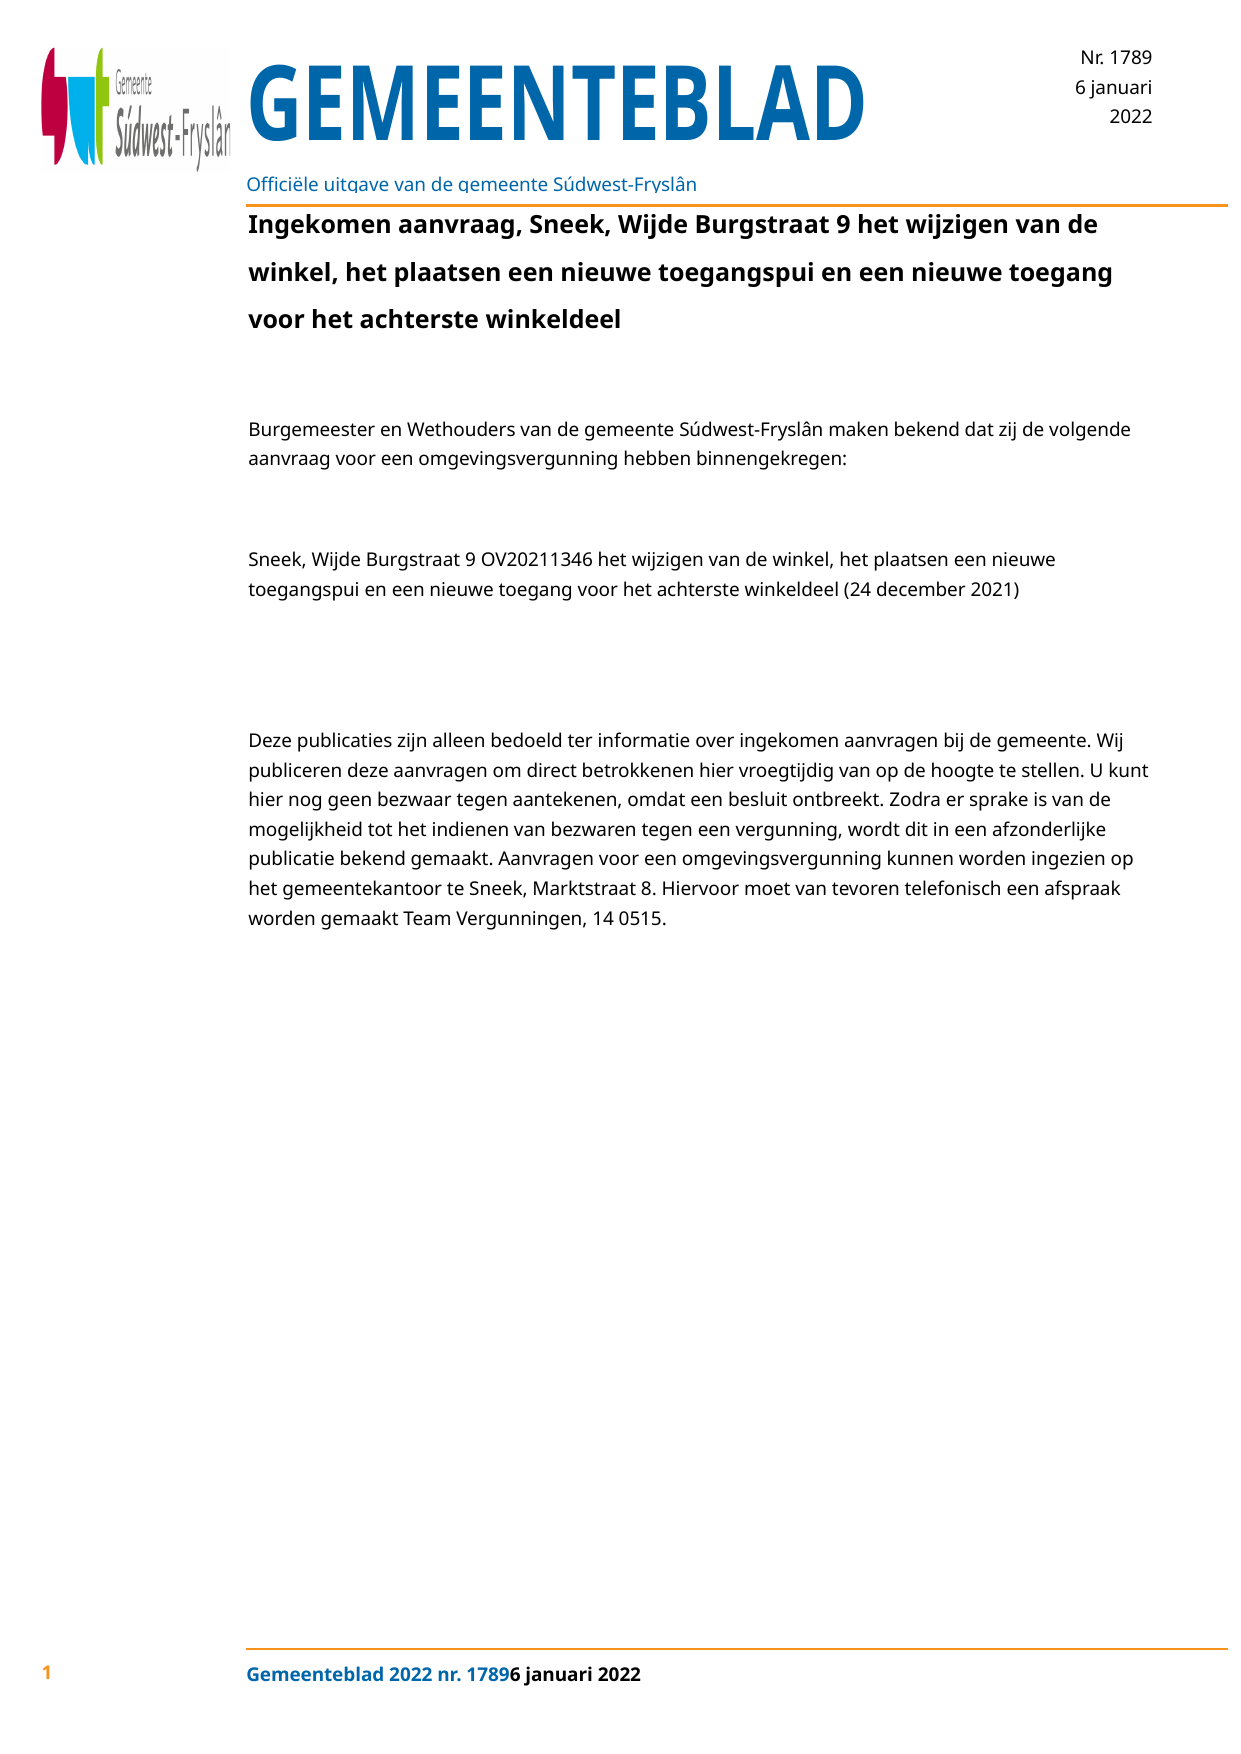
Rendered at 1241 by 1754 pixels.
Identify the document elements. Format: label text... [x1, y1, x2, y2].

text Sneek, Wijde Burgstraat 9 OV20211346 het wijzigen van de winkel, het plaatsen een nieuwe toegangspui en een nieuwe toegang voor het achterste winkeldeel (24 december 2021) [248, 546, 1152, 602]
text Burgemeester en Wethouders van de gemeente Súdwest-Fryslân maken bekend dat zij de volgende aanvraag voor een omgevingsvergunning hebben binnengekregen: [248, 416, 1152, 471]
text Ingekomen aanvraag, Sneek, Wijde Burgstraat 9 het wijzigen van de winkel, het plaatsen een nieuwe toegangspui en een nieuwe toegang voor het achterste winkeldeel [248, 207, 1152, 336]
picture [41, 47, 231, 172]
text Deze publicaties zijn alleen bedoeld ter informatie over ingekomen aanvragen bij de gemeente. Wij publiceren deze aanvragen om direct betrokkenen hier vroegtijdig van op de hoogte te stellen. U kunt hier nog geen bezwaar tegen aantekenen, omdat een besluit ontbreekt. Zodra er sprake is van de mogelijkheid tot het indienen van bezwaren tegen een vergunning, wordt dit in een afzonderlijke publicatie bekend gemaakt. Aanvragen voor een omgevingsvergunning kunnen worden ingezien op het gemeentekantoor te Sneek, Marktstraat 8. Hiervoor moet van tevoren telefonisch een afspraak worden gemaakt Team Vergunningen, 14 0515. [248, 727, 1152, 930]
